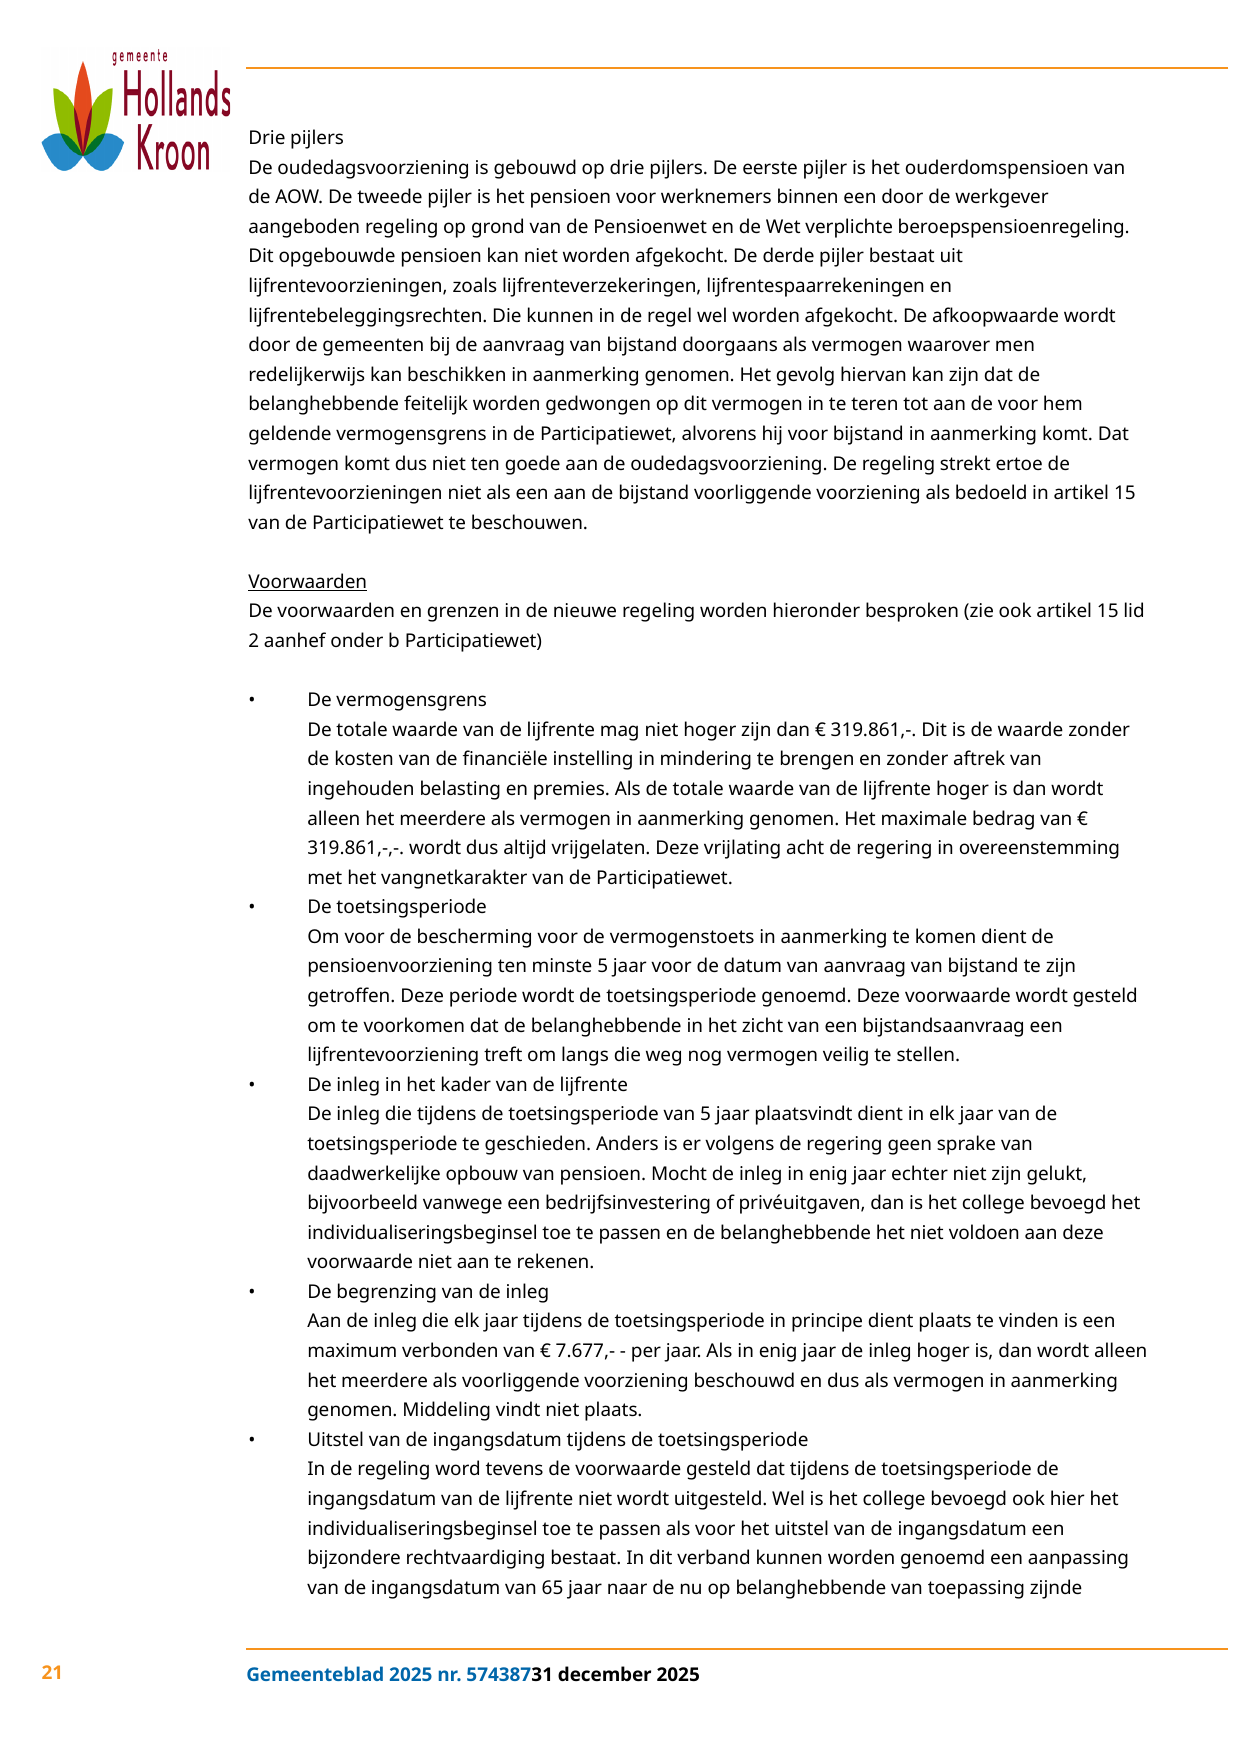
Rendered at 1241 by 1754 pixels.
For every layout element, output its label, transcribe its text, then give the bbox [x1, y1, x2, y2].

list Uitstel van de ingangsdatum tijdens de toetsingsperiode [248, 1426, 1152, 1452]
list In de regeling word tevens de voorwaarde gesteld dat tijdens de toetsingsperiode de ingangsdatum van de lijfrente niet wordt uitgesteld. Wel is het college bevoegd ook hier het individualiseringsbeginsel toe te passen als voor het uitstel van de ingangsdatum een bijzondere rechtvaardiging bestaat. In dit verband kunnen worden genoemd een aanpassing van de ingangsdatum van 65 jaar naar de nu op belanghebbende van toepassing zijnde [248, 1456, 1152, 1600]
text De oudedagsvoorziening is gebouwd op drie pijlers. De eerste pijler is het ouderdomspensioen van de AOW. De tweede pijler is het pensioen voor werknemers binnen een door de werkgever aangeboden regeling op grond van de Pensioenwet en de Wet verplichte beroepspensioenregeling. Dit opgebouwde pensioen kan niet worden afgekocht. De derde pijler bestaat uit lijfrentevoorzieningen, zoals lijfrenteverzekeringen, lijfrentespaarrekeningen en lijfrentebeleggingsrechten. Die kunnen in de regel wel worden afgekocht. De afkoopwaarde wordt door de gemeenten bij de aanvraag van bijstand doorgaans als vermogen waarover men redelijkerwijs kan beschikken in aanmerking genomen. Het gevolg hiervan kan zijn dat de belanghebbende feitelijk worden gedwongen op dit vermogen in te teren tot aan de voor hem geldende vermogensgrens in de Participatiewet, alvorens hij voor bijstand in aanmerking komt. Dat vermogen komt dus niet ten goede aan de oudedagsvoorziening. De regeling strekt ertoe de lijfrentevoorzieningen niet als een aan de bijstand voorliggende voorziening als bedoeld in artikel 15 van de Participatiewet te beschouwen. [248, 154, 1152, 535]
list Om voor de bescherming voor de vermogenstoets in aanmerking te komen dient de pensioenvoorziening ten minste 5 jaar voor de datum van aanvraag van bijstand te zijn getroffen. Deze periode wordt de toetsingsperiode genoemd. Deze voorwaarde wordt gesteld om te voorkomen dat de belanghebbende in het zicht van een bijstandsaanvraag een lijfrentevoorziening treft om langs die weg nog vermogen veilig te stellen. [248, 923, 1152, 1067]
text De voorwaarden en grenzen in de nieuwe regeling worden hieronder besproken (zie ook artikel 15 lid 2 aanhef onder b Participatiewet) [248, 598, 1152, 653]
text Voorwaarden [248, 568, 1152, 594]
list De inleg in het kader van de lijfrente [248, 1071, 1152, 1097]
picture [41, 47, 231, 172]
list De toetsingsperiode [248, 893, 1152, 919]
list De begrenzing van de inleg [248, 1278, 1152, 1304]
list De totale waarde van de lijfrente mag niet hoger zijn dan € 319.861,-. Dit is de waarde zonder de kosten van de financiële instelling in mindering te brengen en zonder aftrek van ingehouden belasting en premies. Als de totale waarde van de lijfrente hoger is dan wordt alleen het meerdere als vermogen in aanmerking genomen. Het maximale bedrag van € 319.861,-,-. wordt dus altijd vrijgelaten. Deze vrijlating acht de regering in overeenstemming met het vangnetkarakter van de Participatiewet. [248, 716, 1152, 890]
text Drie pijlers [248, 124, 1152, 150]
list Aan de inleg die elk jaar tijdens de toetsingsperiode in principe dient plaats te vinden is een maximum verbonden van € 7.677,- - per jaar. Als in enig jaar de inleg hoger is, dan wordt alleen het meerdere als voorliggende voorziening beschouwd en dus als vermogen in aanmerking genomen. Middeling vindt niet plaats. [248, 1308, 1152, 1422]
list De inleg die tijdens de toetsingsperiode van 5 jaar plaatsvindt dient in elk jaar van de toetsingsperiode te geschieden. Anders is er volgens de regering geen sprake van daadwerkelijke opbouw van pensioen. Mocht de inleg in enig jaar echter niet zijn gelukt, bijvoorbeeld vanwege een bedrijfsinvestering of privéuitgaven, dan is het college bevoegd het individualiseringsbeginsel toe te passen en de belanghebbende het niet voldoen aan deze voorwaarde niet aan te rekenen. [248, 1101, 1152, 1274]
list De vermogensgrens [248, 686, 1152, 712]
